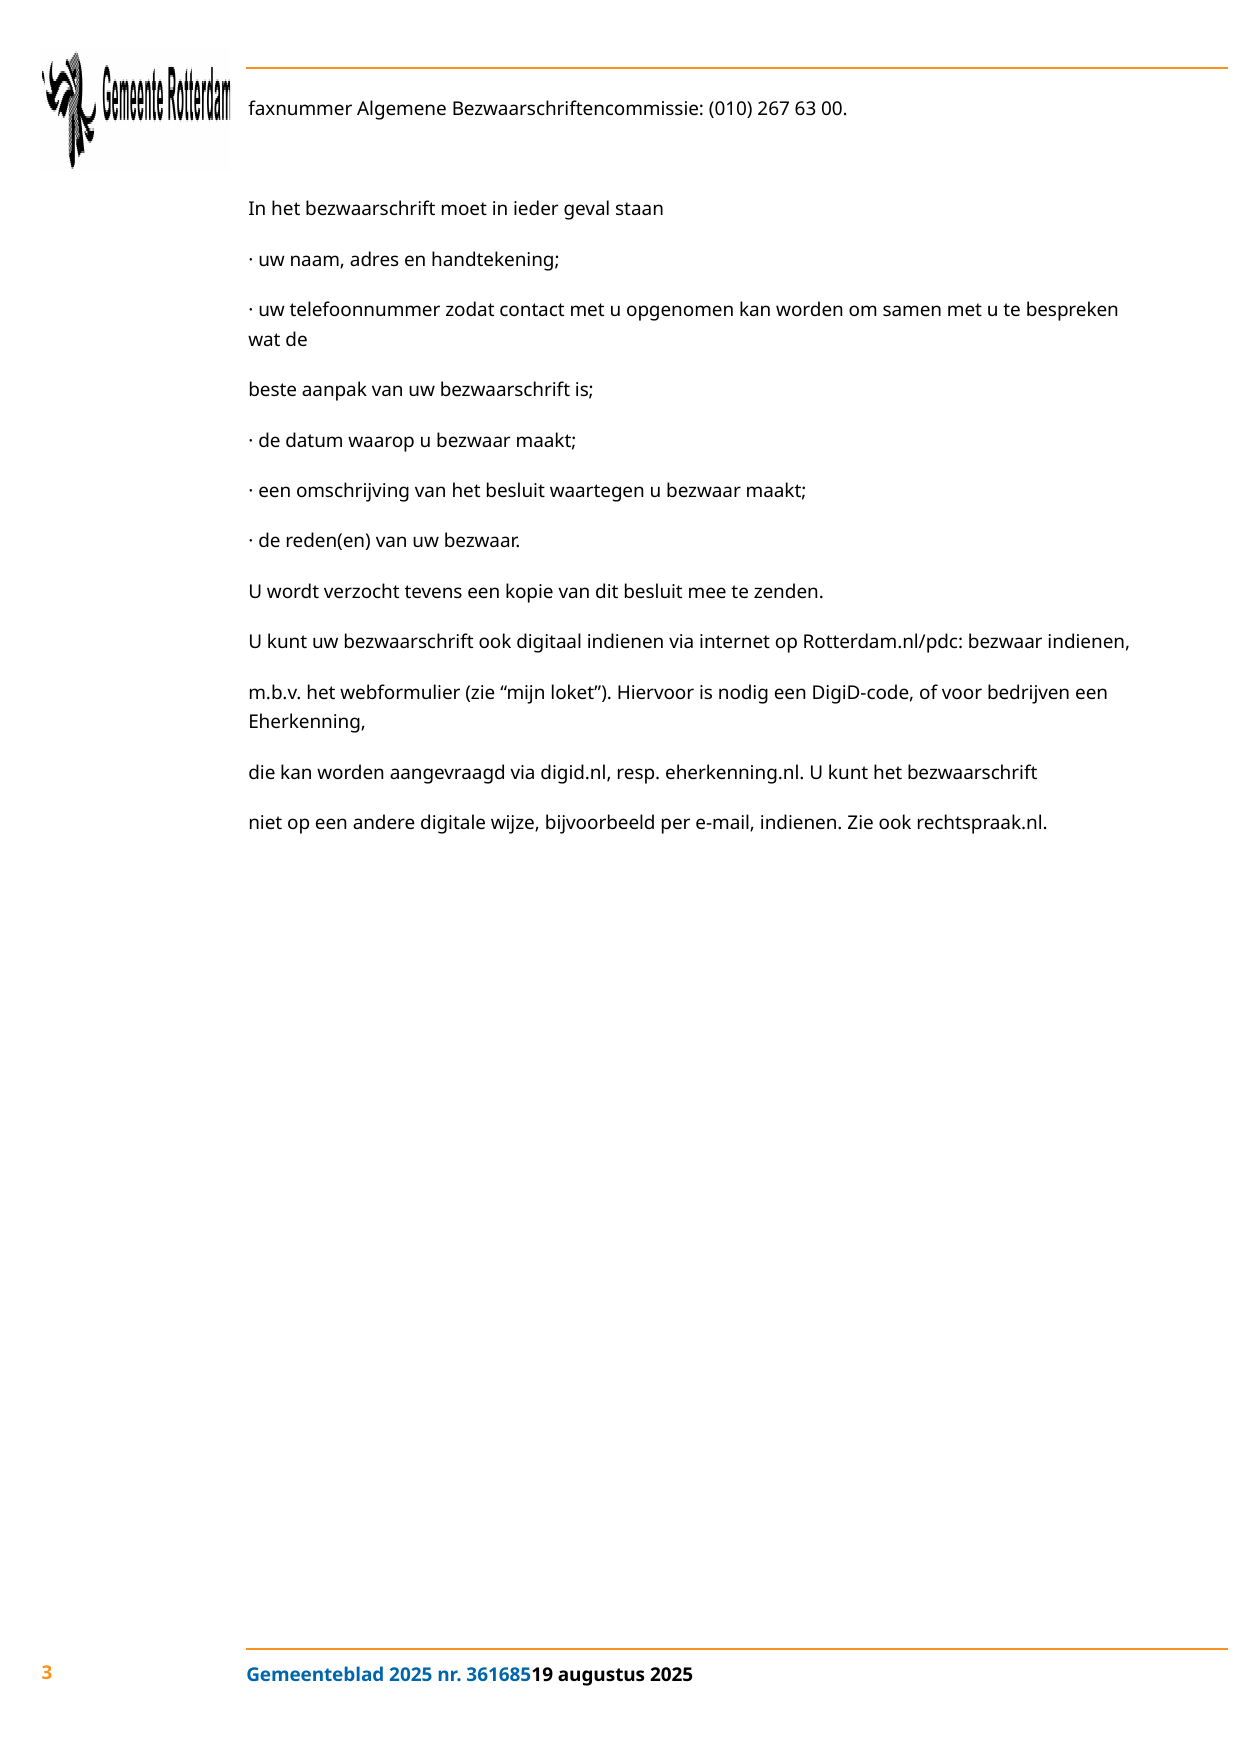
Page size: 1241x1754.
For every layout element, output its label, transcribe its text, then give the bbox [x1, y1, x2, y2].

text In het bezwaarschrift moet in ieder geval staan [248, 196, 1152, 221]
picture [41, 47, 231, 172]
text · een omschrijving van het besluit waartegen u bezwaar maakt; [248, 477, 1152, 503]
text · de reden(en) van uw bezwaar. [248, 528, 1152, 553]
text U kunt uw bezwaarschrift ook digitaal indienen via internet op Rotterdam.nl/pdc: bezwaar indienen, [248, 628, 1152, 654]
text · uw naam, adres en handtekening; [248, 246, 1152, 272]
text · uw telefoonnummer zodat contact met u opgenomen kan worden om samen met u te bespreken wat de [248, 296, 1152, 352]
text die kan worden aangevraagd via digid.nl, resp. eherkenning.nl. U kunt het bezwaarschrift [248, 759, 1152, 785]
text niet op een andere digitale wijze, bijvoorbeeld per e-mail, indienen. Zie ook rechtspraak.nl. [248, 809, 1152, 835]
text faxnummer Algemene Bezwaarschriftencommissie: (010) 267 63 00. [248, 95, 1152, 121]
text U wordt verzocht tevens een kopie van dit besluit mee te zenden. [248, 578, 1152, 604]
text · de datum waarop u bezwaar maakt; [248, 427, 1152, 453]
text m.b.v. het webformulier (zie “mijn loket”). Hiervoor is nodig een DigiD-code, of voor bedrijven een Eherkenning, [248, 679, 1152, 734]
text beste aanpak van uw bezwaarschrift is; [248, 376, 1152, 402]
